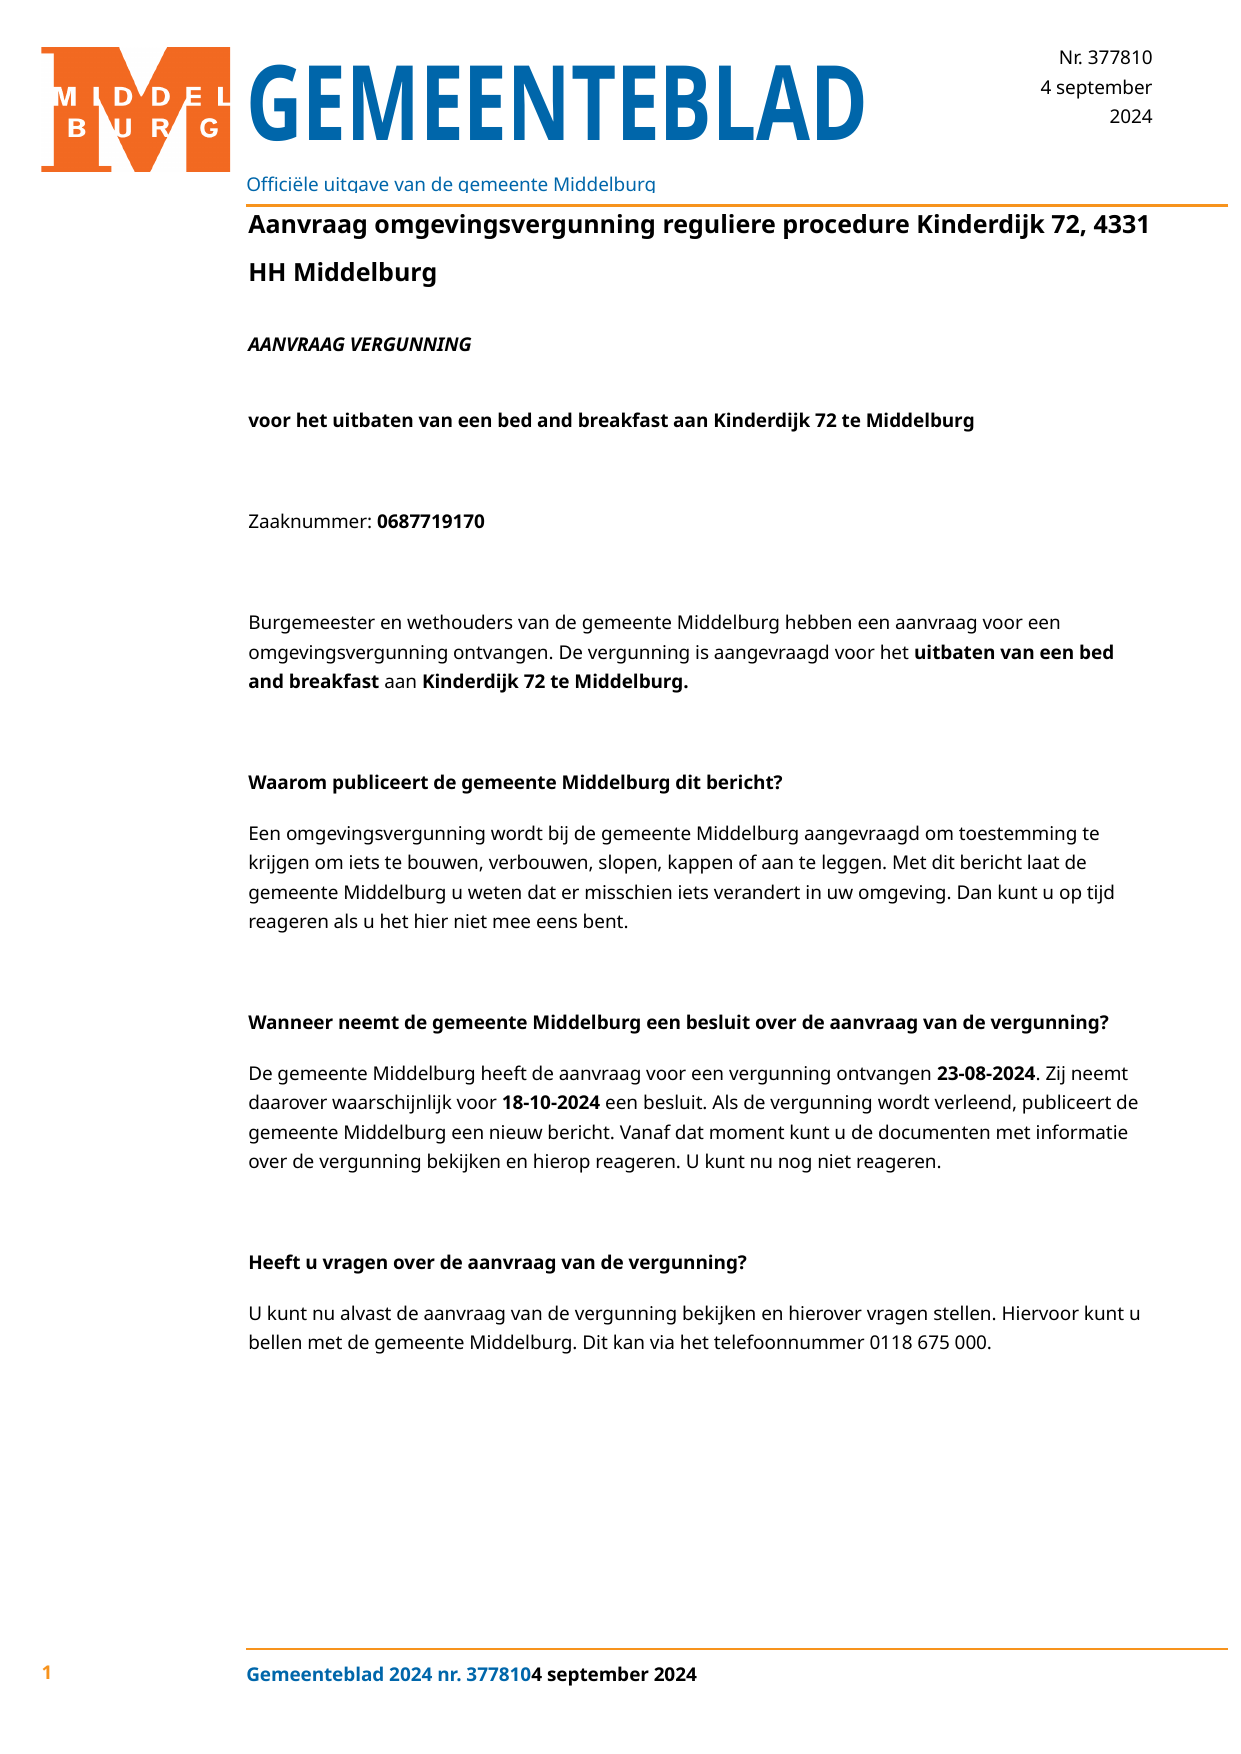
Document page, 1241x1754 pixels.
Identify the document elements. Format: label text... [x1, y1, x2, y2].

text Zaaknummer: 0687719170 [248, 508, 1152, 534]
text Aanvraag omgevingsvergunning reguliere procedure Kinderdijk 72, 4331 HH Middelburg [248, 207, 1152, 288]
text Heeft u vragen over de aanvraag van de vergunning? [248, 1249, 1152, 1275]
text Burgemeester en wethouders van de gemeente Middelburg hebben een aanvraag voor een omgevingsvergunning ontvangen. De vergunning is aangevraagd voor het uitbaten van een bed and breakfast aan Kinderdijk 72 te Middelburg. [248, 609, 1152, 694]
text AANVRAAG VERGUNNING [248, 331, 1152, 357]
text De gemeente Middelburg heeft de aanvraag voor een vergunning ontvangen 23-08-2024. Zij neemt daarover waarschijnlijk voor 18-10-2024 een besluit. Als de vergunning wordt verleend, publiceert de gemeente Middelburg een nieuw bericht. Vanaf dat moment kunt u de documenten met informatie over de vergunning bekijken en hierop reageren. U kunt nu nog niet reageren. [248, 1060, 1152, 1174]
text voor het uitbaten van een bed and breakfast aan Kinderdijk 72 te Middelburg [248, 408, 1152, 433]
text Waarom publiceert de gemeente Middelburg dit bericht? [248, 769, 1152, 795]
picture [41, 47, 231, 172]
text U kunt nu alvast de aanvraag van de vergunning bekijken en hierover vragen stellen. Hiervoor kunt u bellen met de gemeente Middelburg. Dit kan via het telefoonnummer 0118 675 000. [248, 1300, 1152, 1355]
text Wanneer neemt de gemeente Middelburg een besluit over de aanvraag van de vergunning? [248, 1009, 1152, 1035]
text Een omgevingsvergunning wordt bij de gemeente Middelburg aangevraagd om toestemming te krijgen om iets te bouwen, verbouwen, slopen, kappen of aan te leggen. Met dit bericht laat de gemeente Middelburg u weten dat er misschien iets verandert in uw omgeving. Dan kunt u op tijd reageren als u het hier niet mee eens bent. [248, 820, 1152, 934]
